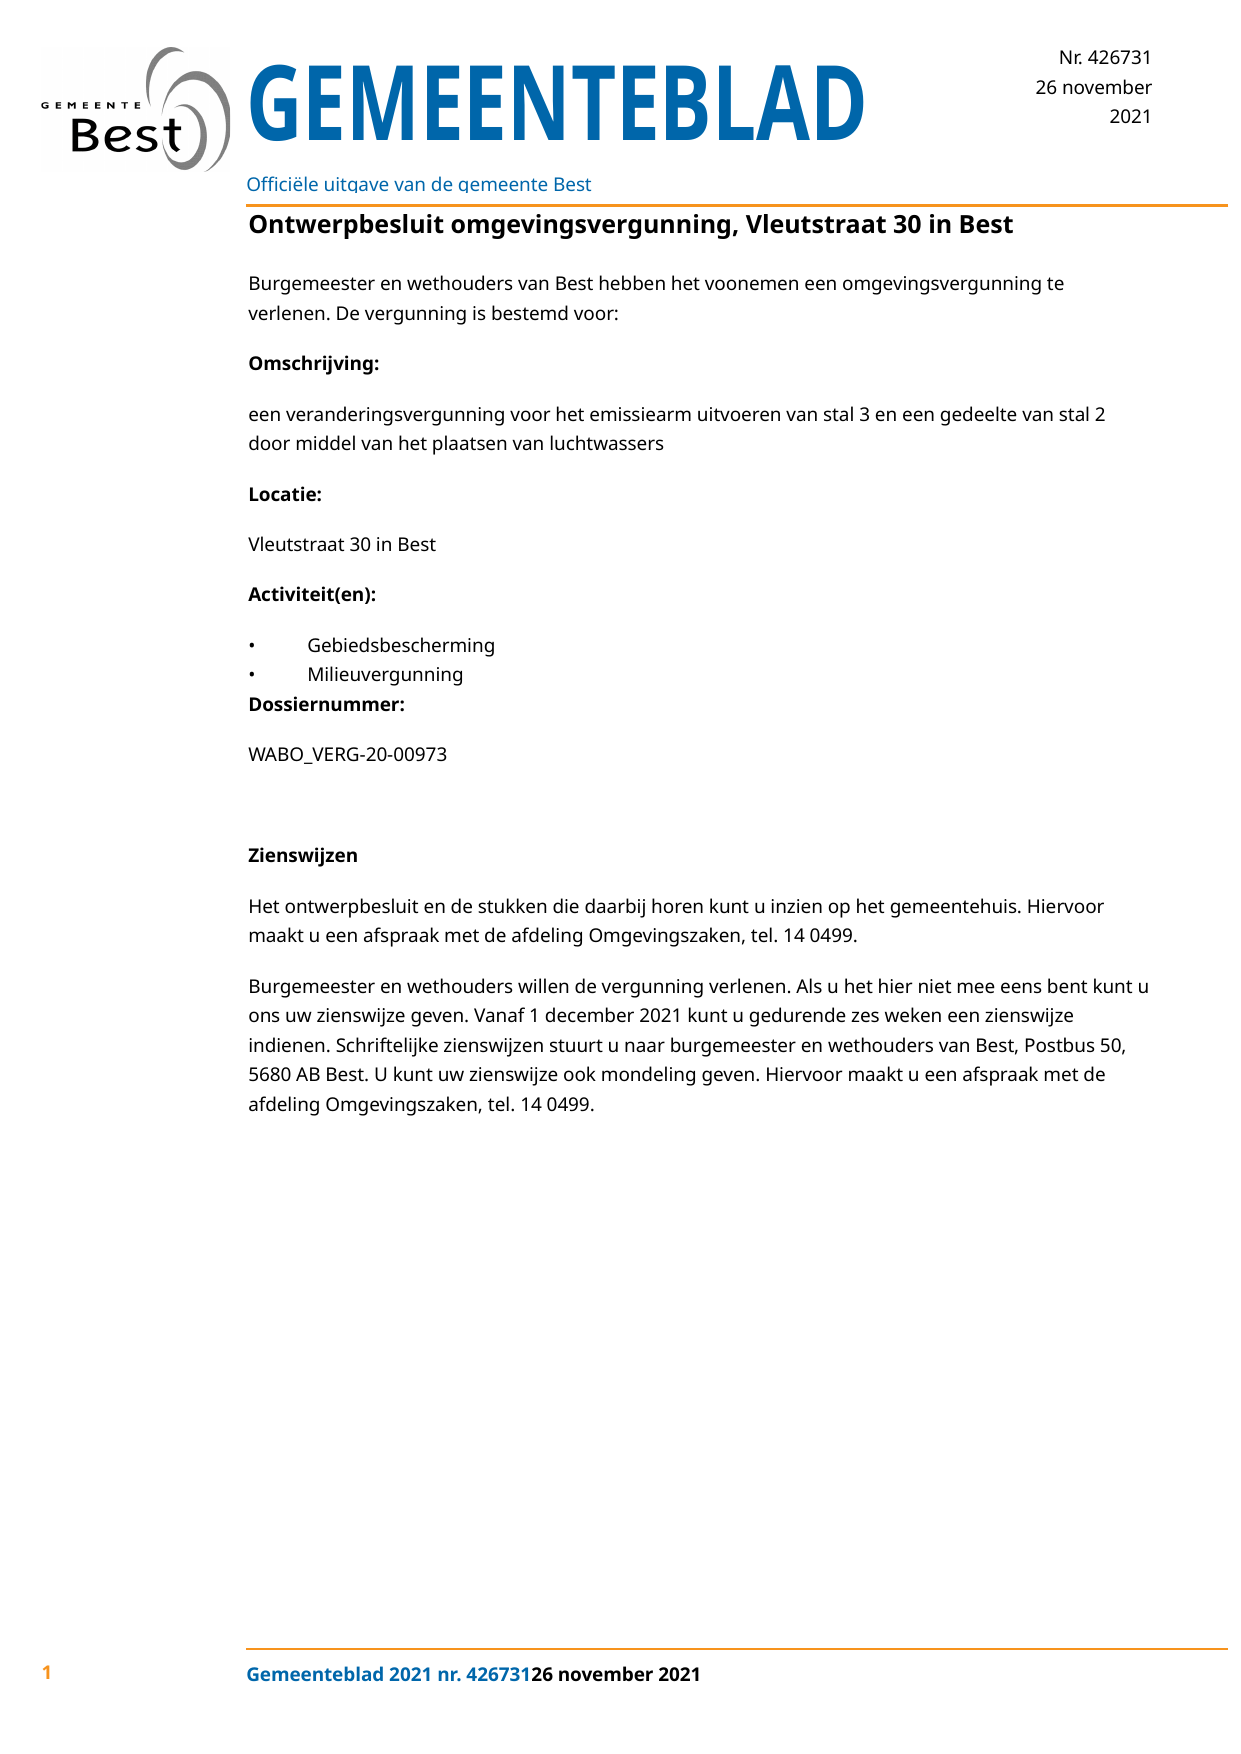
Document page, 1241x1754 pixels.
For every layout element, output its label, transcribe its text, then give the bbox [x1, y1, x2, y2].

text Burgemeester en wethouders van Best hebben het voonemen een omgevingsvergunning te verlenen. De vergunning is bestemd voor: [248, 270, 1152, 326]
text Het ontwerpbesluit en de stukken die daarbij horen kunt u inzien op het gemeentehuis. Hiervoor maakt u een afspraak met de afdeling Omgevingszaken, tel. 14 0499. [248, 893, 1152, 948]
list Gebiedsbescherming [248, 632, 1152, 658]
text Locatie: [248, 481, 1152, 506]
text Activiteit(en): [248, 582, 1152, 607]
text Dossiernummer: [248, 691, 1152, 717]
text Vleutstraat 30 in Best [248, 531, 1152, 557]
text een veranderingsvergunning voor het emissiearm uitvoeren van stal 3 en een gedeelte van stal 2 door middel van het plaatsen van luchtwassers [248, 401, 1152, 456]
list Milieuvergunning [248, 662, 1152, 687]
picture [41, 47, 231, 172]
text Ontwerpbesluit omgevingsvergunning, Vleutstraat 30 in Best [248, 207, 1152, 241]
text Omschrijving: [248, 350, 1152, 376]
text Zienswijzen [248, 842, 1152, 868]
text WABO_VERG-20-00973 [248, 742, 1152, 767]
text Burgemeester en wethouders willen de vergunning verlenen. Als u het hier niet mee eens bent kunt u ons uw zienswijze geven. Vanaf 1 december 2021 kunt u gedurende zes weken een zienswijze indienen. Schriftelijke zienswijzen stuurt u naar burgemeester en wethouders van Best, Postbus 50, 5680 AB Best. U kunt uw zienswijze ook mondeling geven. Hiervoor maakt u een afspraak met de afdeling Omgevingszaken, tel. 14 0499. [248, 973, 1152, 1117]
